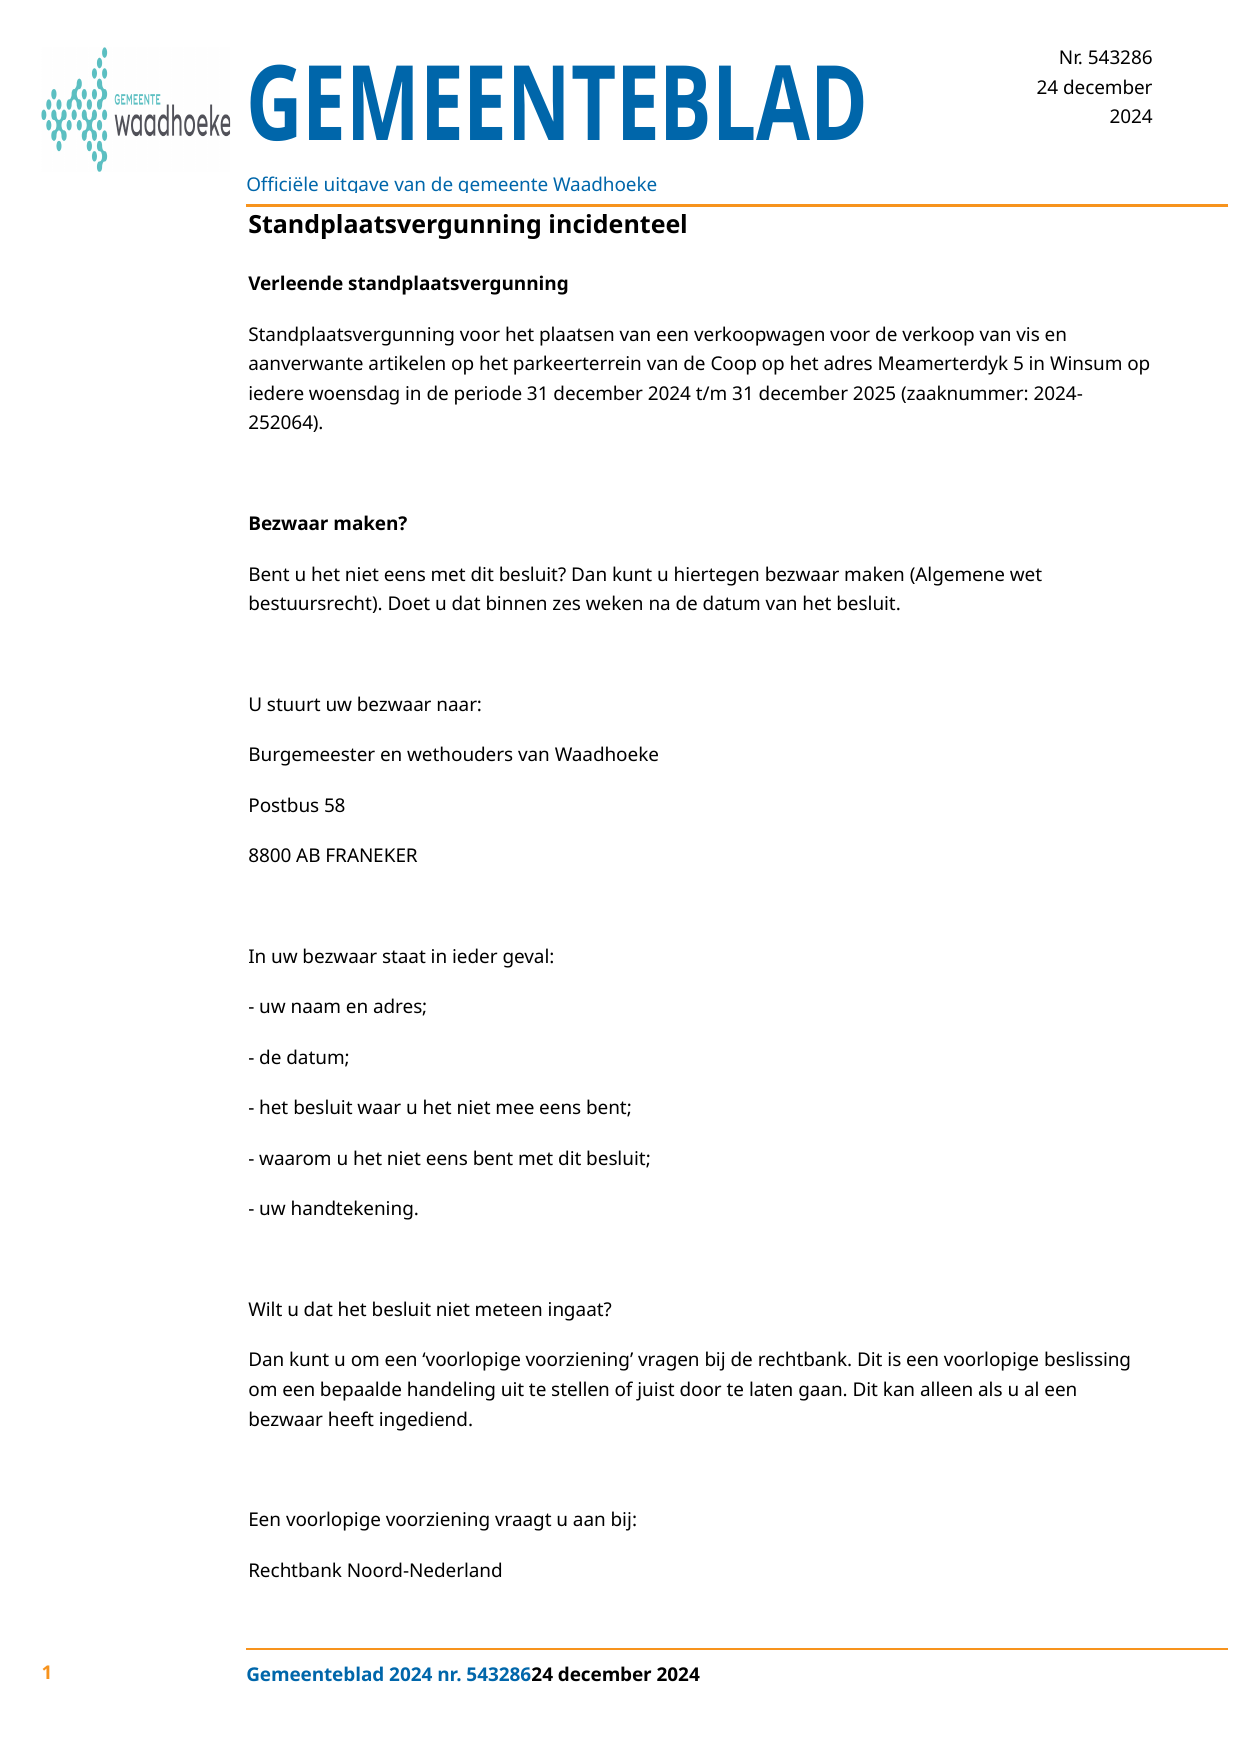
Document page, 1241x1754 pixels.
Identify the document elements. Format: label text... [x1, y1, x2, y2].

text Bezwaar maken? [248, 510, 1152, 536]
text - het besluit waar u het niet mee eens bent; [248, 1094, 1152, 1120]
text - uw naam en adres; [248, 994, 1152, 1019]
text Standplaatsvergunning incidenteel [248, 207, 1152, 241]
text Verleende standplaatsvergunning [248, 270, 1152, 296]
text - de datum; [248, 1044, 1152, 1070]
text Standplaatsvergunning voor het plaatsen van een verkoopwagen voor de verkoop van vis en aanverwante artikelen op het parkeerterrein van de Coop op het adres Meamerterdyk 5 in Winsum op iedere woensdag in de periode 31 december 2024 t/m 31 december 2025 (zaaknummer: 2024-252064). [248, 321, 1152, 435]
text - waarom u het niet eens bent met dit besluit; [248, 1145, 1152, 1171]
text Rechtbank Noord-Nederland [248, 1557, 1152, 1583]
text Postbus 58 [248, 792, 1152, 818]
text In uw bezwaar staat in ieder geval: [248, 943, 1152, 969]
picture [41, 47, 231, 172]
text Dan kunt u om een ‘voorlopige voorziening’ vragen bij de rechtbank. Dit is een voorlopige beslissing om een bepaalde handeling uit te stellen of juist door te laten gaan. Dit kan alleen als u al een bezwaar heeft ingediend. [248, 1347, 1152, 1431]
text Burgemeester en wethouders van Waadhoeke [248, 742, 1152, 767]
text - uw handtekening. [248, 1195, 1152, 1221]
text Bent u het niet eens met dit besluit? Dan kunt u hiertegen bezwaar maken (Algemene wet bestuursrecht). Doet u dat binnen zes weken na de datum van het besluit. [248, 561, 1152, 616]
text U stuurt uw bezwaar naar: [248, 691, 1152, 717]
text Wilt u dat het besluit niet meteen ingaat? [248, 1296, 1152, 1322]
text Een voorlopige voorziening vraagt u aan bij: [248, 1507, 1152, 1532]
text 8800 AB FRANEKER [248, 842, 1152, 868]
